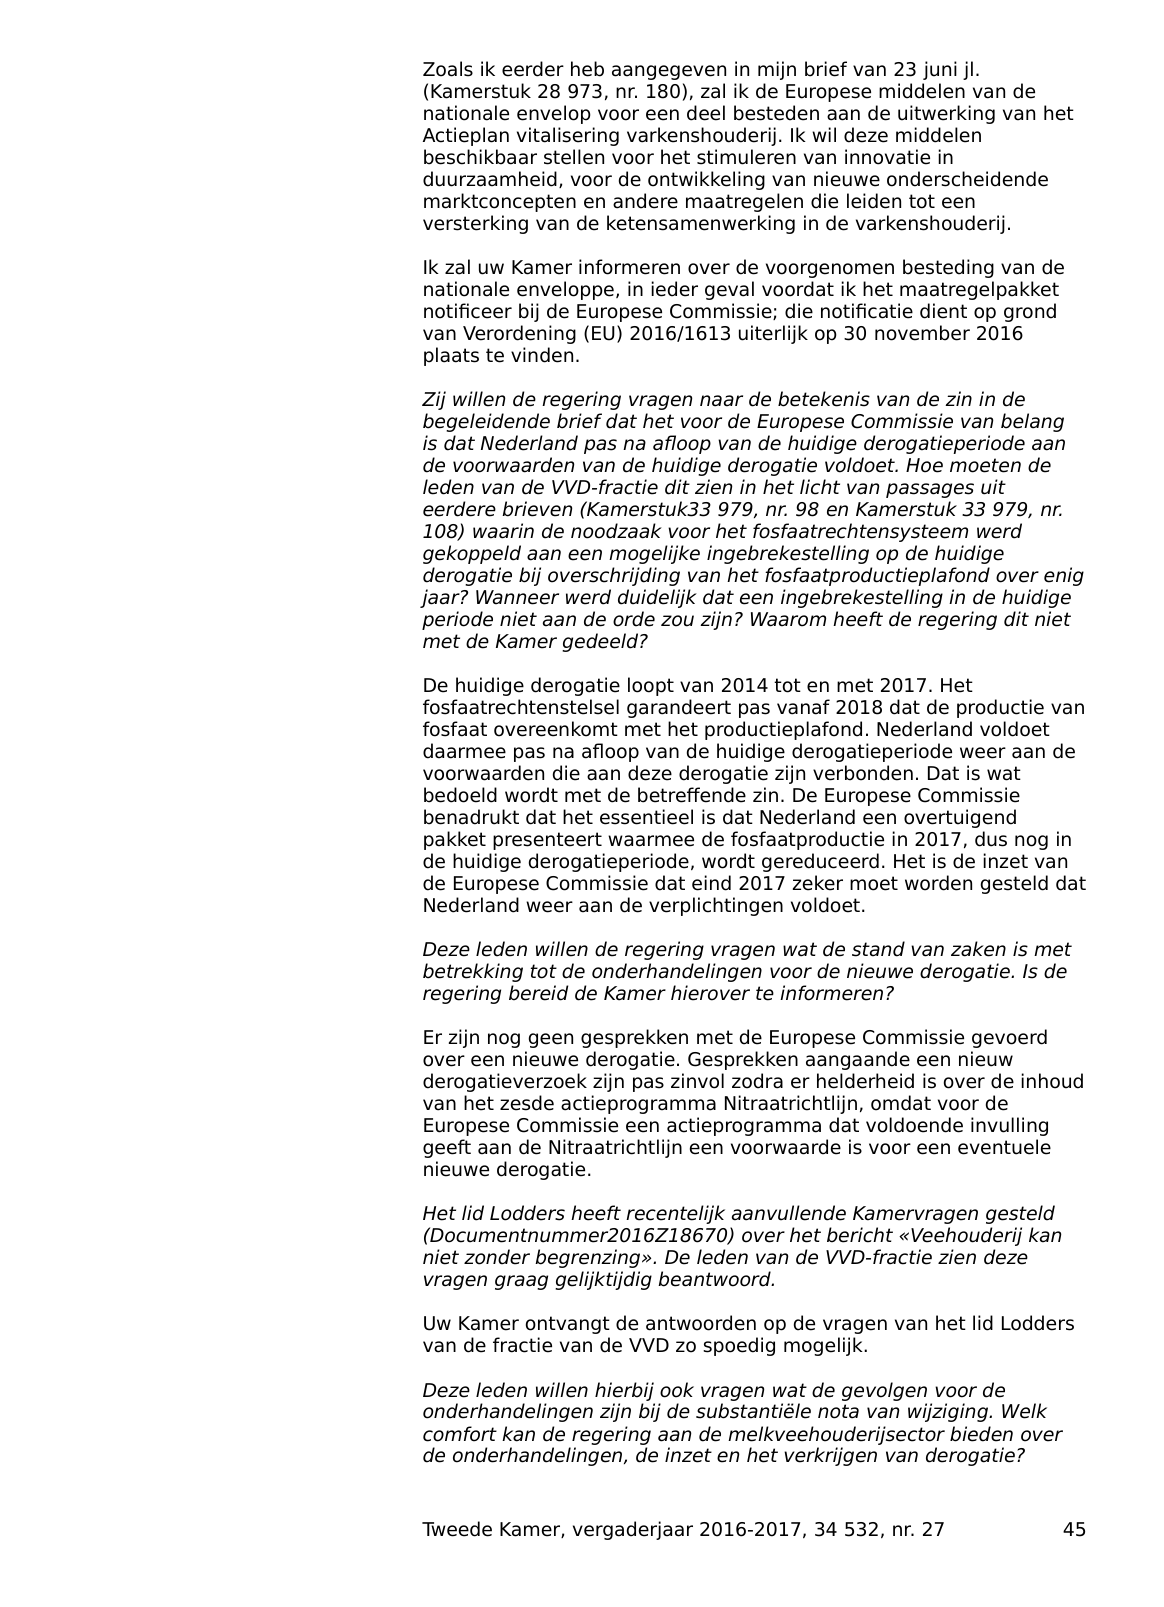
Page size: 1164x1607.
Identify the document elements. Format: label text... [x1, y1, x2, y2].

text Zoals ik eerder heb aangegeven in mijn brief van 23 juni jl. (Kamerstuk 28 973, nr. 180), zal ik de Europese middelen van de nationale envelop voor een deel besteden aan de uitwerking van het Actieplan vitalisering varkenshouderij. Ik wil deze middelen beschikbaar stellen voor het stimuleren van innovatie in duurzaamheid, voor de ontwikkeling van nieuwe onderscheidende marktconcepten en andere maatregelen die leiden tot een versterking van de ketensamenwerking in de varkenshouderij. [422, 59, 1087, 235]
text Het lid Lodders heeft recentelijk aanvullende Kamervragen gesteld (Documentnummer2016Z18670) over het bericht «Veehouderij kan niet zonder begrenzing». De leden van de VVD-fractie zien deze vragen graag gelijktijdig beantwoord. [422, 1203, 1087, 1291]
text Uw Kamer ontvangt de antwoorden op de vragen van het lid Lodders van de fractie van de VVD zo spoedig mogelijk. [422, 1313, 1087, 1357]
text Deze leden willen de regering vragen wat de stand van zaken is met betrekking tot de onderhandelingen voor de nieuwe derogatie. Is de regering bereid de Kamer hierover te informeren? [422, 939, 1087, 1005]
text De huidige derogatie loopt van 2014 tot en met 2017. Het fosfaatrechtenstelsel garandeert pas vanaf 2018 dat de productie van fosfaat overeenkomt met het productieplafond. Nederland voldoet daarmee pas na afloop van de huidige derogatieperiode weer aan de voorwaarden die aan deze derogatie zijn verbonden. Dat is wat bedoeld wordt met de betreffende zin. De Europese Commissie benadrukt dat het essentieel is dat Nederland een overtuigend pakket presenteert waarmee de fosfaatproductie in 2017, dus nog in de huidige derogatieperiode, wordt gereduceerd. Het is de inzet van de Europese Commissie dat eind 2017 zeker moet worden gesteld dat Nederland weer aan de verplichtingen voldoet. [422, 675, 1087, 917]
text Ik zal uw Kamer informeren over de voorgenomen besteding van de nationale enveloppe, in ieder geval voordat ik het maatregelpakket notificeer bij de Europese Commissie; die notificatie dient op grond van Verordening (EU) 2016/1613 uiterlijk op 30 november 2016 plaats te vinden. [422, 257, 1087, 367]
text Zij willen de regering vragen naar de betekenis van de zin in de begeleidende brief dat het voor de Europese Commissie van belang is dat Nederland pas na afloop van de huidige derogatieperiode aan de voorwaarden van de huidige derogatie voldoet. Hoe moeten de leden van de VVD-fractie dit zien in het licht van passages uit eerdere brieven (Kamerstuk33 979, nr. 98 en Kamerstuk 33 979, nr. 108) waarin de noodzaak voor het fosfaatrechtensysteem werd gekoppeld aan een mogelijke ingebrekestelling op de huidige derogatie bij overschrijding van het fosfaatproductieplafond over enig jaar? Wanneer werd duidelijk dat een ingebrekestelling in de huidige periode niet aan de orde zou zijn? Waarom heeft de regering dit niet met de Kamer gedeeld? [422, 389, 1087, 653]
text Er zijn nog geen gesprekken met de Europese Commissie gevoerd over een nieuwe derogatie. Gesprekken aangaande een nieuw derogatieverzoek zijn pas zinvol zodra er helderheid is over de inhoud van het zesde actieprogramma Nitraatrichtlijn, omdat voor de Europese Commissie een actieprogramma dat voldoende invulling geeft aan de Nitraatrichtlijn een voorwaarde is voor een eventuele nieuwe derogatie. [422, 1027, 1087, 1181]
text Deze leden willen hierbij ook vragen wat de gevolgen voor de onderhandelingen zijn bij de substantiële nota van wijziging. Welk comfort kan de regering aan de melkveehouderijsector bieden over de onderhandelingen, de inzet en het verkrijgen van derogatie? [422, 1379, 1087, 1467]
